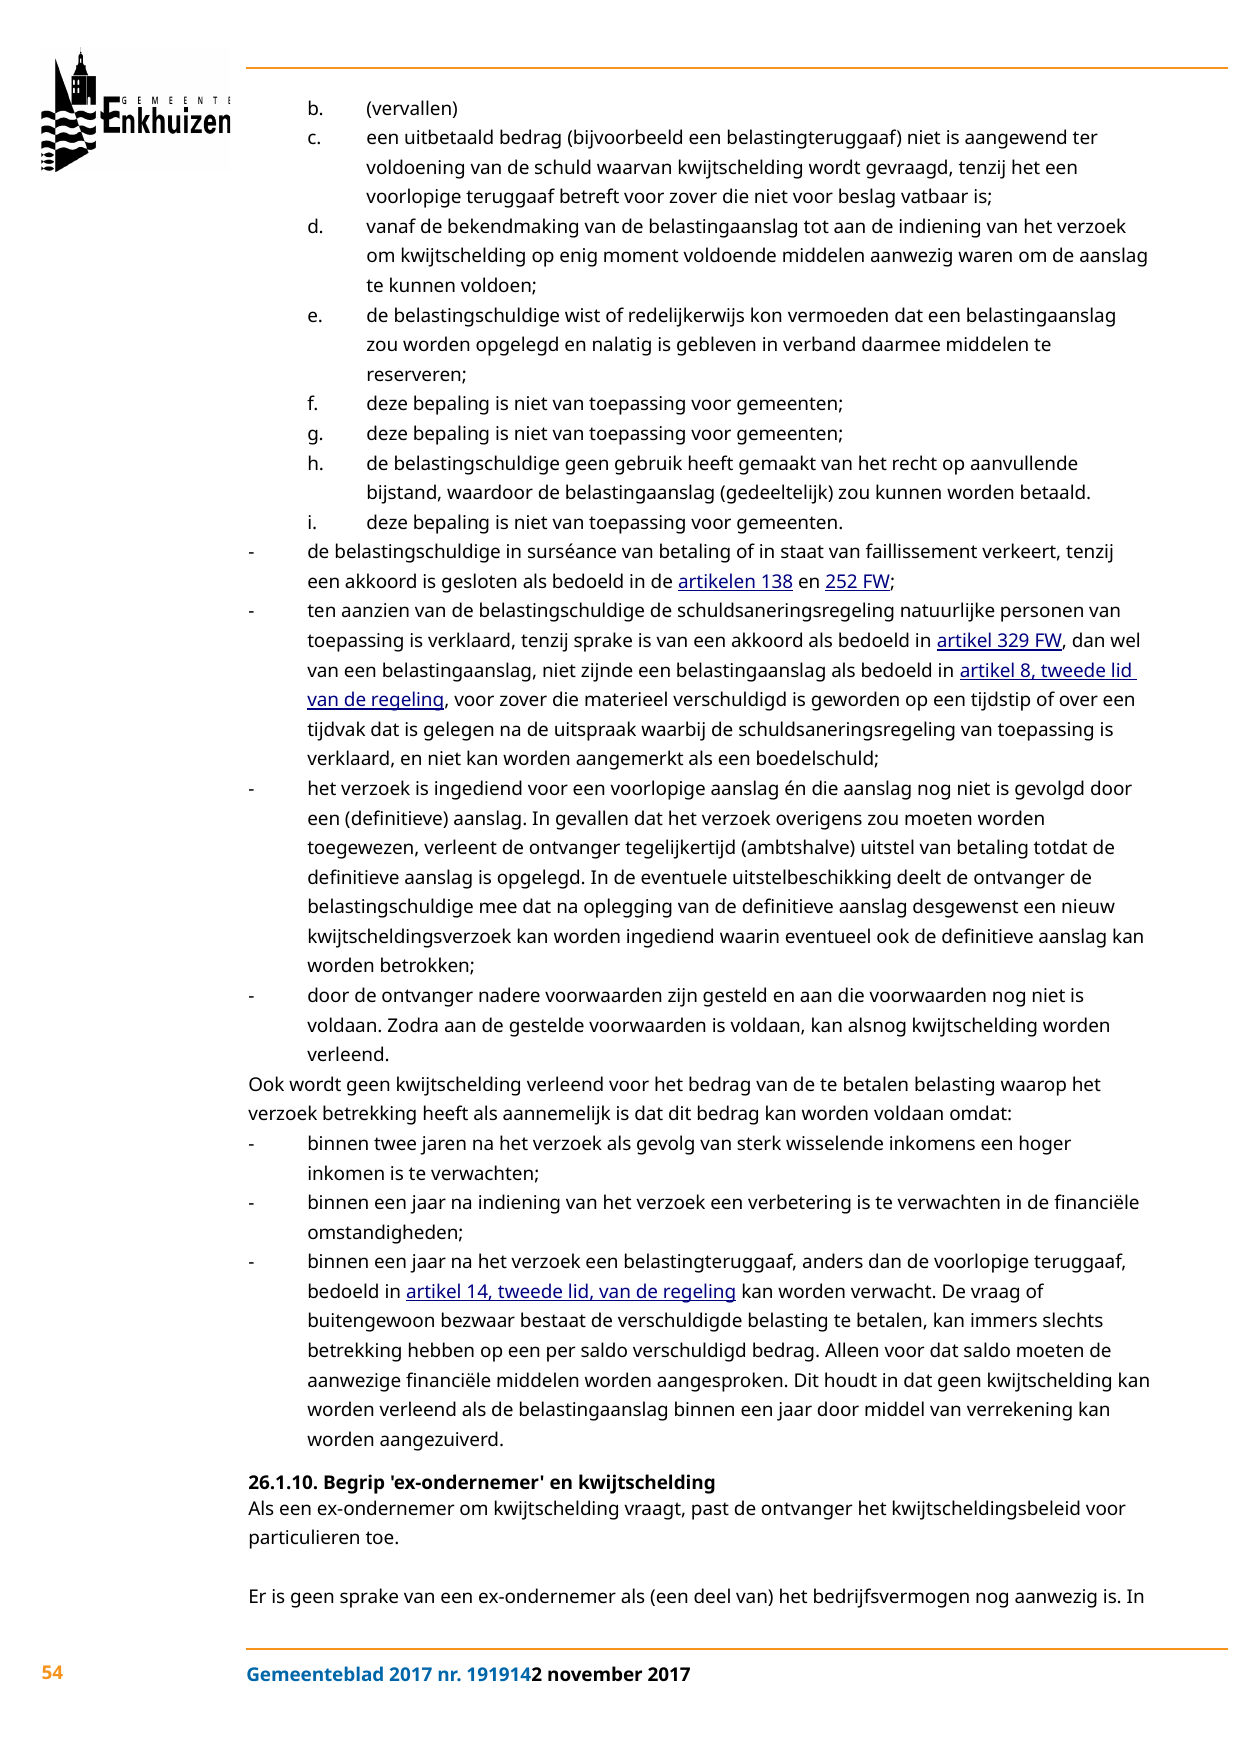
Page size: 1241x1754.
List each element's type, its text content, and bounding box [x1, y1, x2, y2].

list door de ontvanger nadere voorwaarden zijn gesteld en aan die voorwaarden nog niet is voldaan. Zodra aan de gestelde voorwaarden is voldaan, kan alsnog kwijtschelding worden verleend. [248, 982, 1152, 1067]
text Er is geen sprake van een ex-ondernemer als (een deel van) het bedrijfsvermogen nog aanwezig is. In [248, 1584, 1152, 1609]
list deze bepaling is niet van toepassing voor gemeenten. [307, 509, 1152, 535]
list de belastingschuldige geen gebruik heeft gemaakt van het recht op aanvullende bijstand, waardoor de belastingaanslag (gedeeltelijk) zou kunnen worden betaald. [307, 450, 1152, 505]
list binnen een jaar na het verzoek een belastingteruggaaf, anders dan de voorlopige teruggaaf, bedoeld in artikel 14, tweede lid, van de regeling kan worden verwacht. De vraag of buitengewoon bezwaar bestaat de verschuldigde belasting te betalen, kan immers slechts betrekking hebben op een per saldo verschuldigd bedrag. Alleen voor dat saldo moeten de aanwezige financiële middelen worden aangesproken. Dit houdt in dat geen kwijtschelding kan worden verleend als de belastingaanslag binnen een jaar door middel van verrekening kan worden aangezuiverd. [248, 1248, 1152, 1452]
list deze bepaling is niet van toepassing voor gemeenten; [307, 391, 1152, 416]
list (vervallen) [307, 95, 1152, 121]
text Ook wordt geen kwijtschelding verleend voor het bedrag van de te betalen belasting waarop het verzoek betrekking heeft als aannemelijk is dat dit bedrag kan worden voldaan omdat: [248, 1071, 1152, 1126]
list een uitbetaald bedrag (bijvoorbeeld een belastingteruggaaf) niet is aangewend ter voldoening van de schuld waarvan kwijtschelding wordt gevraagd, tenzij het een voorlopige teruggaaf betreft voor zover die niet voor beslag vatbaar is; [307, 124, 1152, 209]
list de belastingschuldige wist of redelijkerwijs kon vermoeden dat een belastingaanslag zou worden opgelegd en nalatig is gebleven in verband daarmee middelen te reserveren; [307, 302, 1152, 387]
list binnen een jaar na indiening van het verzoek een verbetering is te verwachten in de financiële omstandigheden; [248, 1189, 1152, 1245]
list het verzoek is ingediend voor een voorlopige aanslag én die aanslag nog niet is gevolgd door een (definitieve) aanslag. In gevallen dat het verzoek overigens zou moeten worden toegewezen, verleent de ontvanger tegelijkertijd (ambtshalve) uitstel van betaling totdat de definitieve aanslag is opgelegd. In de eventuele uitstelbeschikking deelt de ontvanger de belastingschuldige mee dat na oplegging van de definitieve aanslag desgewenst een nieuw kwijtscheldingsverzoek kan worden ingediend waarin eventueel ook de definitieve aanslag kan worden betrokken; [248, 775, 1152, 978]
picture [41, 47, 231, 172]
list deze bepaling is niet van toepassing voor gemeenten; [307, 420, 1152, 446]
text Als een ex-ondernemer om kwijtschelding vraagt, past de ontvanger het kwijtscheldingsbeleid voor particulieren toe. [248, 1495, 1152, 1550]
list binnen twee jaren na het verzoek als gevolg van sterk wisselende inkomens een hoger inkomen is te verwachten; [248, 1130, 1152, 1186]
text 26.1.10. Begrip 'ex-ondernemer' en kwijtschelding [248, 1469, 1152, 1495]
list de belastingschuldige in surséance van betaling of in staat van faillissement verkeert, tenzij een akkoord is gesloten als bedoeld in de artikelen 138 en 252 FW; [248, 538, 1152, 594]
list ten aanzien van de belastingschuldige de schuldsaneringsregeling natuurlijke personen van toepassing is verklaard, tenzij sprake is van een akkoord als bedoeld in artikel 329 FW, dan wel van een belastingaanslag, niet zijnde een belastingaanslag als bedoeld in artikel 8, tweede lid van de regeling, voor zover die materieel verschuldigd is geworden op een tijdstip of over een tijdvak dat is gelegen na de uitspraak waarbij de schuldsaneringsregeling van toepassing is verklaard, en niet kan worden aangemerkt als een boedelschuld; [248, 598, 1152, 771]
list vanaf de bekendmaking van de belastingaanslag tot aan de indiening van het verzoek om kwijtschelding op enig moment voldoende middelen aanwezig waren om de aanslag te kunnen voldoen; [307, 213, 1152, 298]
